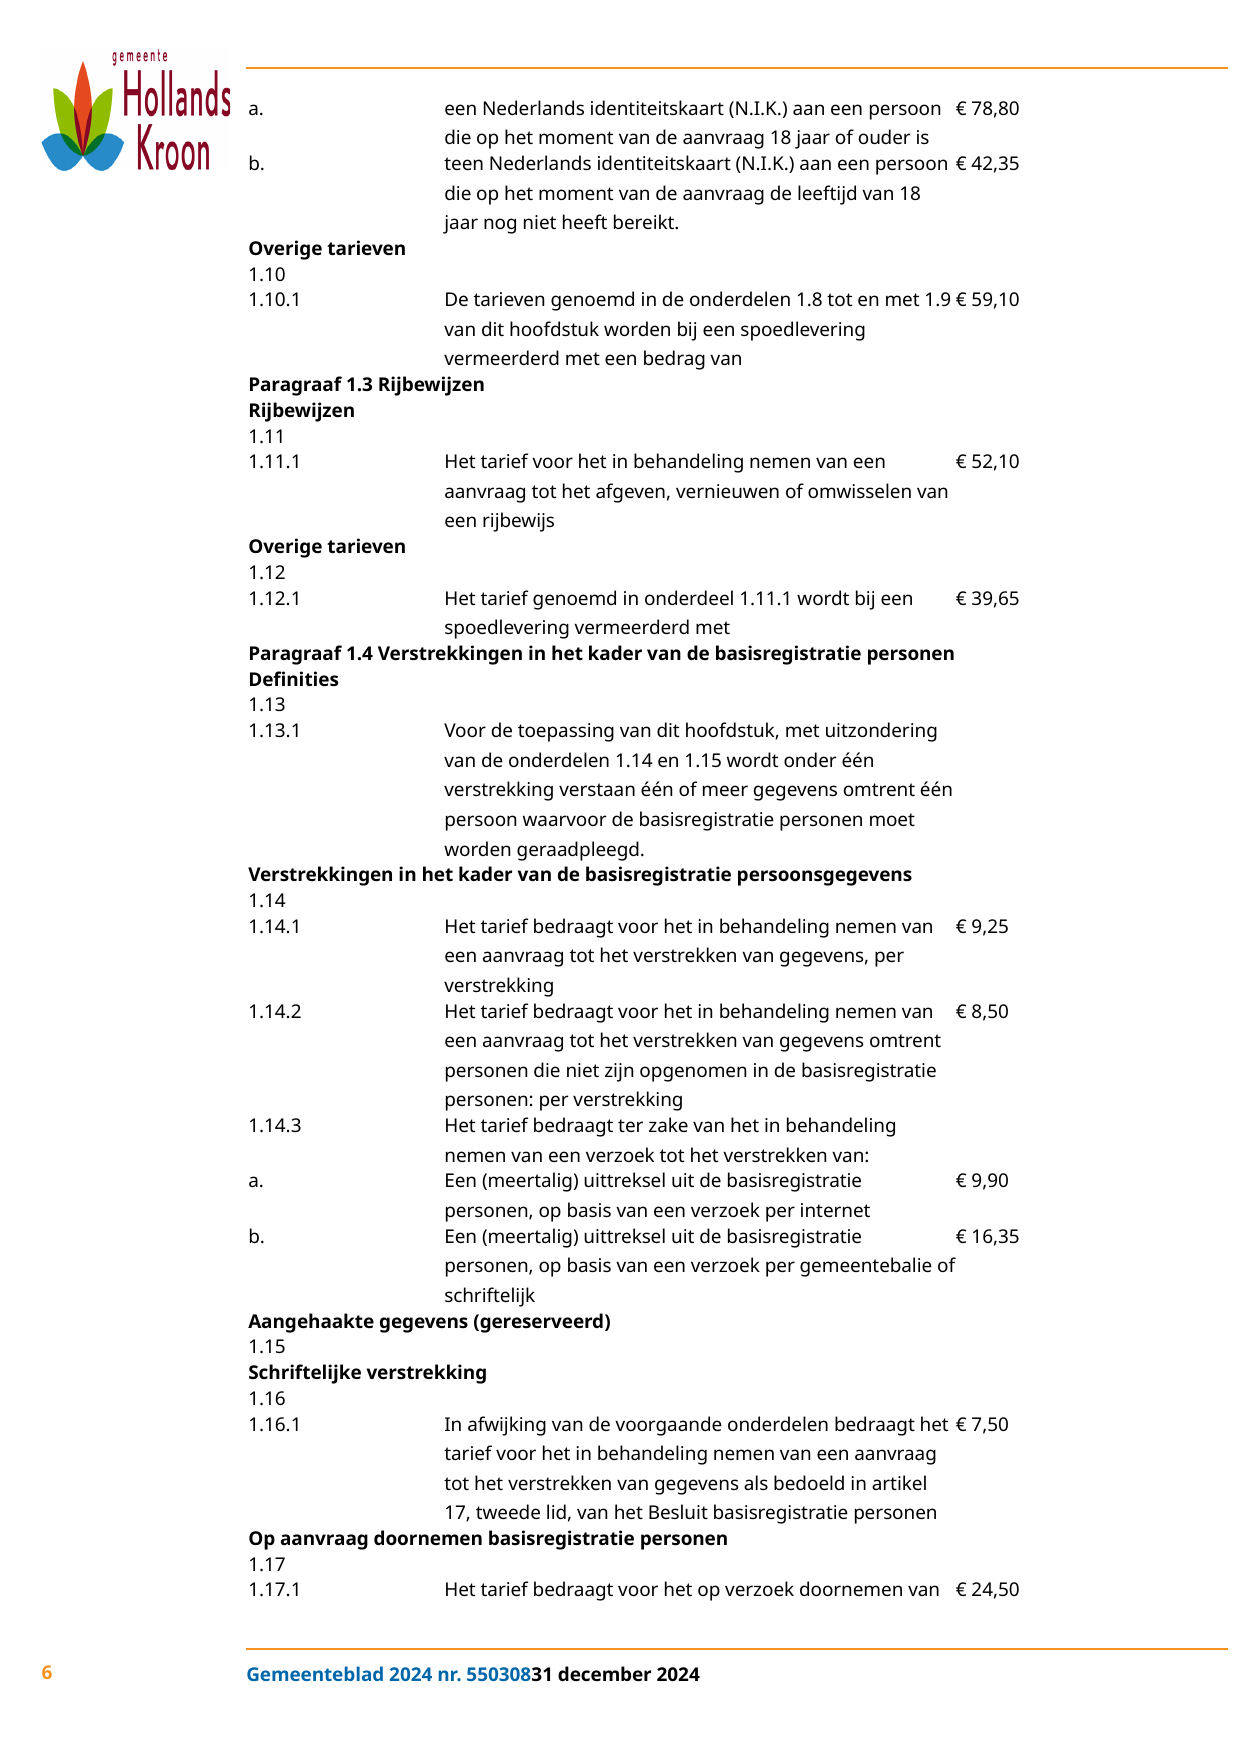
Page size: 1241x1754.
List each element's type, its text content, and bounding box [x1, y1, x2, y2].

table_cell Het tarief genoemd in onderdeel 1.11.1 wordt bij een spoedlevering vermeerderd met [444, 585, 956, 640]
table_cell b. [248, 1223, 444, 1308]
table_cell € 9,90 [956, 1168, 1152, 1223]
table_cell 1.17 [248, 1551, 444, 1577]
table_cell [444, 423, 956, 448]
table_cell 1.14 [248, 887, 444, 913]
table_cell € 24,50 [956, 1577, 1152, 1602]
table_cell 1.12 [248, 559, 444, 585]
table_cell Een (meertalig) uittreksel uit de basisregistratie personen, op basis van een verzoek per internet [444, 1168, 956, 1223]
table_cell Overige tarieven [248, 534, 1152, 559]
table_cell € 78,80 [956, 95, 1152, 150]
table_cell teen Nederlands identiteitskaart (N.I.K.) aan een persoon die op het moment van de aanvraag de leeftijd van 18 jaar nog niet heeft bereikt. [444, 150, 956, 235]
table_cell [956, 1334, 1152, 1359]
table_cell 1.11.1 [248, 449, 444, 533]
table_cell Paragraaf 1.4 Verstrekkingen in het kader van de basisregistratie personen [248, 640, 1152, 666]
table_cell € 16,35 [956, 1223, 1152, 1308]
table_cell 1.17.1 [248, 1577, 444, 1602]
table_cell 1.16 [248, 1385, 444, 1411]
table_cell In afwijking van de voorgaande onderdelen bedraagt het tarief voor het in behandeling nemen van een aanvraag tot het verstrekken van gegevens als bedoeld in artikel 17, tweede lid, van het Besluit basisregistratie personen [444, 1411, 956, 1525]
table_cell [956, 887, 1152, 913]
table_cell Aangehaakte gegevens (gereserveerd) [248, 1308, 1152, 1333]
table_cell Het tarief bedraagt voor het in behandeling nemen van een aanvraag tot het verstrekken van gegevens omtrent personen die niet zijn opgenomen in de basisregistratie personen: per verstrekking [444, 998, 956, 1112]
table_cell [444, 887, 956, 913]
table_cell Definities [248, 666, 1152, 692]
table_cell Het tarief bedraagt voor het in behandeling nemen van een aanvraag tot het verstrekken van gegevens, per verstrekking [444, 913, 956, 998]
table_cell [444, 1334, 956, 1359]
table_cell [956, 423, 1152, 448]
table_cell 1.12.1 [248, 585, 444, 640]
table_cell [444, 1551, 956, 1577]
table_cell Voor de toepassing van dit hoofdstuk, met uitzondering van de onderdelen 1.14 en 1.15 wordt onder één verstrekking verstaan één of meer gegevens omtrent één persoon waarvoor de basisregistratie personen moet worden geraadpleegd. [444, 718, 956, 861]
table_cell [956, 1112, 1152, 1168]
table_cell € 8,50 [956, 998, 1152, 1112]
table_cell [956, 261, 1152, 286]
table_cell [956, 692, 1152, 717]
table_cell Schriftelijke verstrekking [248, 1359, 1152, 1385]
table_cell Paragraaf 1.3 Rijbewijzen [248, 371, 1152, 397]
table_cell Rijbewijzen [248, 397, 1152, 423]
table_cell Verstrekkingen in het kader van de basisregistratie persoonsgegevens [248, 861, 1152, 887]
table_cell 1.14.1 [248, 913, 444, 998]
table_cell 1.14.3 [248, 1112, 444, 1168]
table_cell 1.13.1 [248, 718, 444, 861]
table_cell € 59,10 [956, 286, 1152, 371]
table_cell 1.14.2 [248, 998, 444, 1112]
table_cell 1.11 [248, 423, 444, 448]
table_cell 1.13 [248, 692, 444, 717]
table_cell Het tarief voor het in behandeling nemen van een aanvraag tot het afgeven, vernieuwen of omwisselen van een rijbewijs [444, 449, 956, 533]
table_cell 1.10.1 [248, 286, 444, 371]
table_cell a. [248, 95, 444, 150]
table_cell [956, 1551, 1152, 1577]
table_cell [444, 1385, 956, 1411]
table_cell 1.10 [248, 261, 444, 286]
table_cell Het tarief bedraagt voor het op verzoek doornemen van [444, 1577, 956, 1602]
table_cell Het tarief bedraagt ter zake van het in behandeling nemen van een verzoek tot het verstrekken van: [444, 1112, 956, 1168]
table_cell [444, 692, 956, 717]
table_cell Op aanvraag doornemen basisregistratie personen [248, 1525, 1152, 1551]
table_cell 1.16.1 [248, 1411, 444, 1525]
table_cell [956, 718, 1152, 861]
table_cell De tarieven genoemd in de onderdelen 1.8 tot en met 1.9 van dit hoofdstuk worden bij een spoedlevering vermeerderd met een bedrag van [444, 286, 956, 371]
table_cell [956, 559, 1152, 585]
table_cell Een (meertalig) uittreksel uit de basisregistratie personen, op basis van een verzoek per gemeentebalie of schriftelijk [444, 1223, 956, 1308]
table_cell [956, 1385, 1152, 1411]
table_cell Overige tarieven [248, 235, 1152, 261]
table_cell 1.15 [248, 1334, 444, 1359]
table_cell [444, 261, 956, 286]
table_cell b. [248, 150, 444, 235]
table_cell € 52,10 [956, 449, 1152, 533]
table_cell a. [248, 1168, 444, 1223]
picture [41, 47, 231, 172]
table_cell [444, 559, 956, 585]
table_cell € 7,50 [956, 1411, 1152, 1525]
table_cell € 9,25 [956, 913, 1152, 998]
table_cell € 42,35 [956, 150, 1152, 235]
table_cell € 39,65 [956, 585, 1152, 640]
table_cell een Nederlands identiteitskaart (N.I.K.) aan een persoon die op het moment van de aanvraag 18 jaar of ouder is [444, 95, 956, 150]
